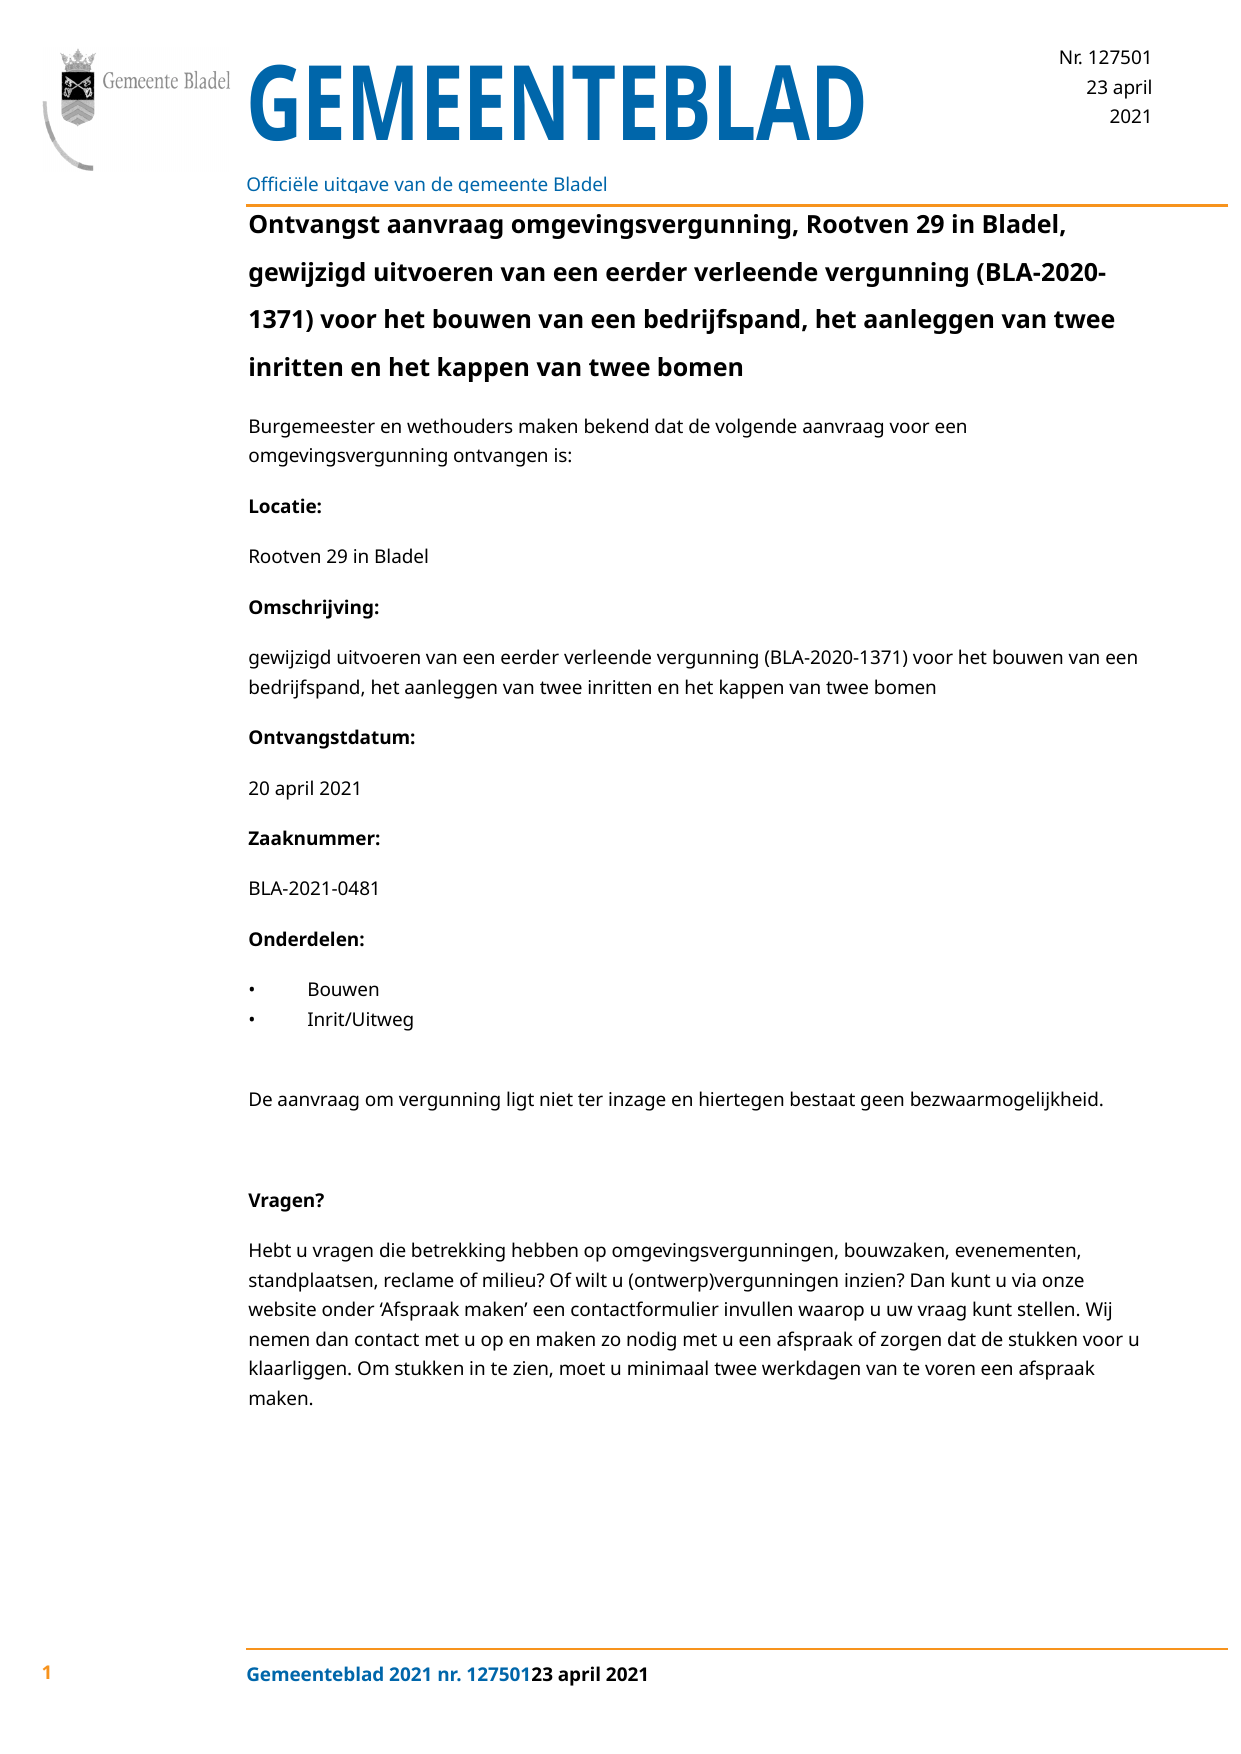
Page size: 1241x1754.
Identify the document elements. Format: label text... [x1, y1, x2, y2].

text Locatie: [248, 493, 1152, 519]
picture [41, 47, 231, 172]
list Inrit/Uitweg [248, 1006, 1152, 1032]
text BLA-2021-0481 [248, 876, 1152, 901]
text Ontvangst aanvraag omgevingsvergunning, Rootven 29 in Bladel, gewijzigd uitvoeren van een eerder verleende vergunning (BLA-2020-1371) voor het bouwen van een bedrijfspand, het aanleggen van twee inritten en het kappen van twee bomen [248, 207, 1152, 384]
text Omschrijving: [248, 594, 1152, 620]
text Ontvangstdatum: [248, 724, 1152, 750]
text 20 april 2021 [248, 775, 1152, 801]
text Zaaknummer: [248, 825, 1152, 851]
list Bouwen [248, 976, 1152, 1002]
text Rootven 29 in Bladel [248, 543, 1152, 569]
text Onderdelen: [248, 926, 1152, 952]
text Burgemeester en wethouders maken bekend dat de volgende aanvraag voor een omgevingsvergunning ontvangen is: [248, 413, 1152, 468]
text Vragen? [248, 1187, 1152, 1213]
text De aanvraag om vergunning ligt niet ter inzage en hiertegen bestaat geen bezwaarmogelijkheid. [248, 1086, 1152, 1112]
text gewijzigd uitvoeren van een eerder verleende vergunning (BLA-2020-1371) voor het bouwen van een bedrijfspand, het aanleggen van twee inritten en het kappen van twee bomen [248, 644, 1152, 700]
text Hebt u vragen die betrekking hebben op omgevingsvergunningen, bouwzaken, evenementen, standplaatsen, reclame of milieu? Of wilt u (ontwerp)vergunningen inzien? Dan kunt u via onze website onder ‘Afspraak maken’ een contactformulier invullen waarop u uw vraag kunt stellen. Wij nemen dan contact met u op en maken zo nodig met u een afspraak of zorgen dat de stukken voor u klaarliggen. Om stukken in te zien, moet u minimaal twee werkdagen van te voren een afspraak maken. [248, 1237, 1152, 1411]
